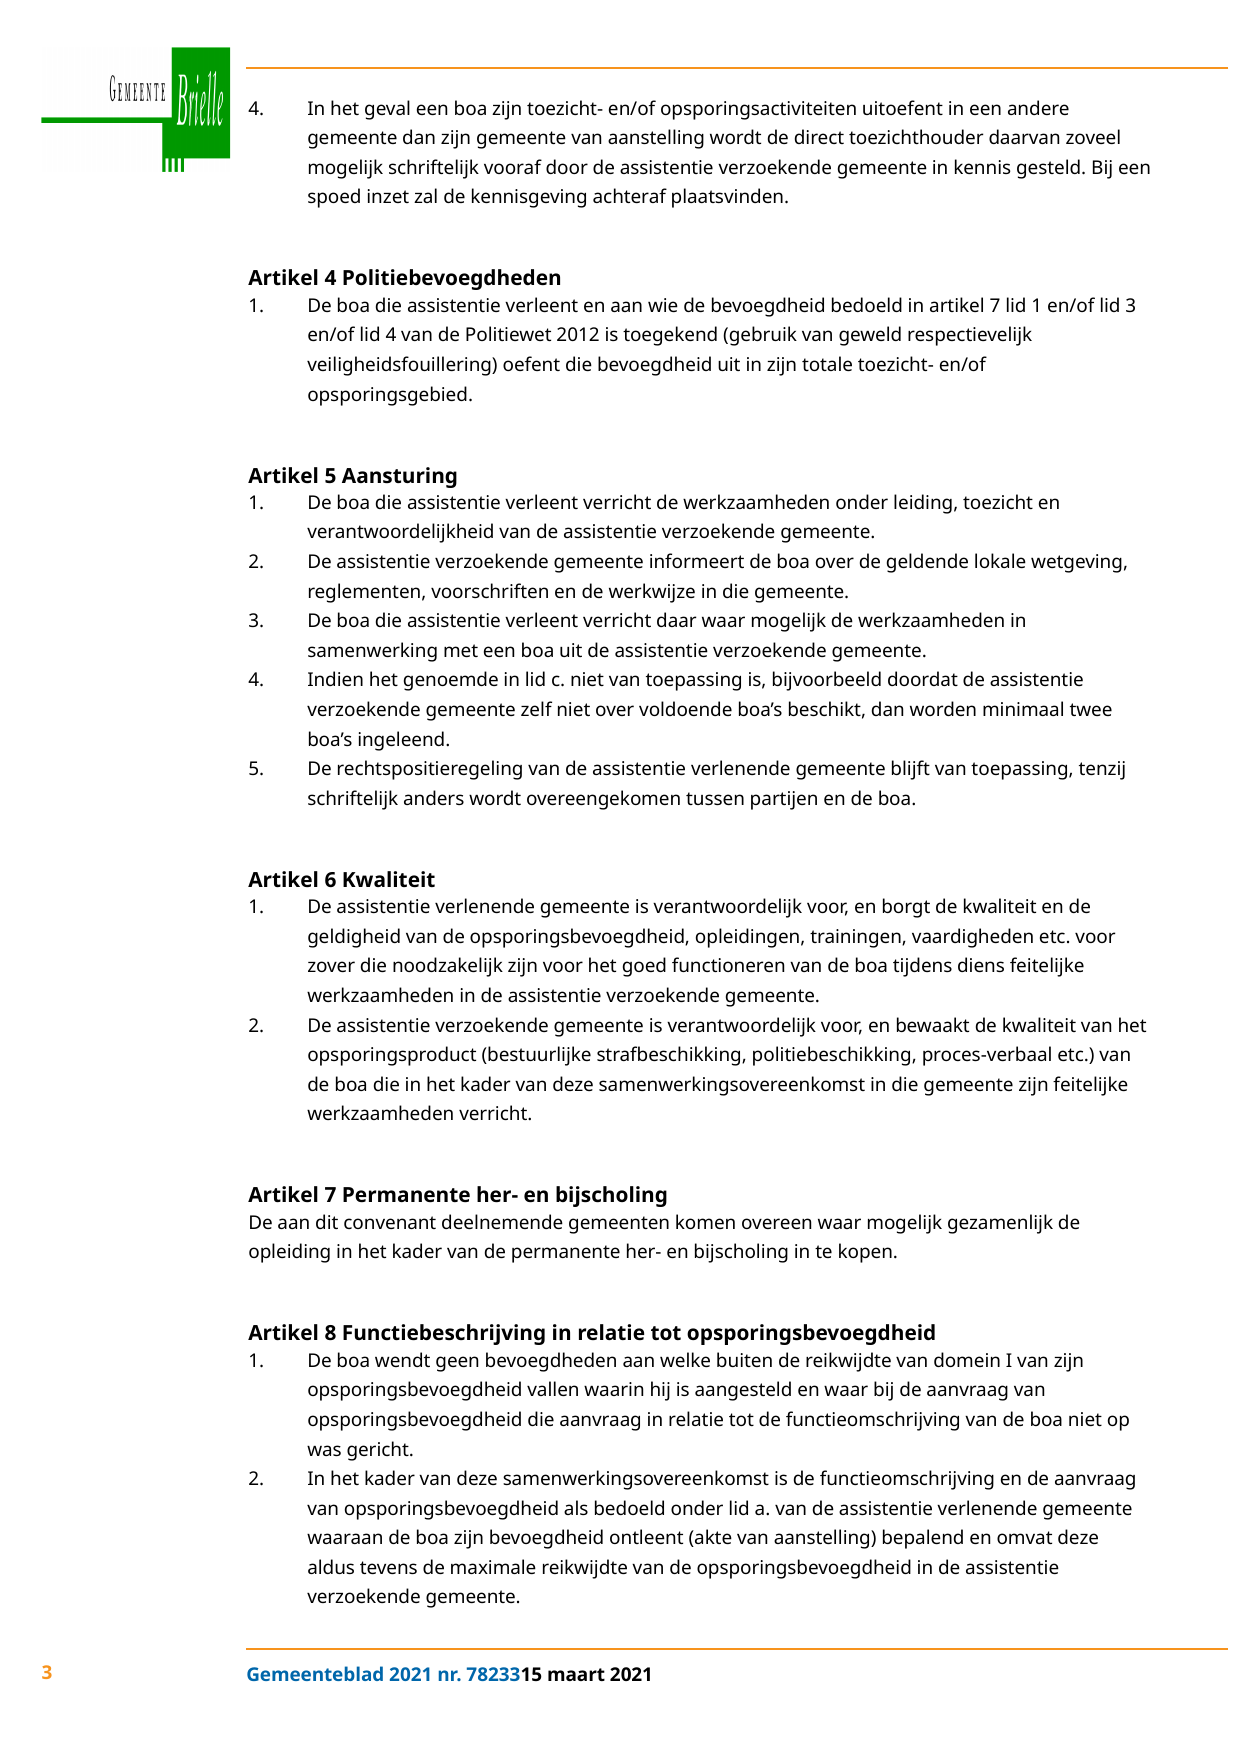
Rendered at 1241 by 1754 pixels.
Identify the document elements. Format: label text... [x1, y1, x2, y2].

list De rechtspositieregeling van de assistentie verlenende gemeente blijft van toepassing, tenzij schriftelijk anders wordt overeengekomen tussen partijen en de boa. [248, 755, 1152, 811]
picture [41, 47, 231, 172]
text Artikel 5 Aansturing [248, 461, 1152, 489]
list De boa die assistentie verleent verricht de werkzaamheden onder leiding, toezicht en verantwoordelijkheid van de assistentie verzoekende gemeente. [248, 489, 1152, 544]
text De aan dit convenant deelnemende gemeenten komen overeen waar mogelijk gezamenlijk de opleiding in het kader van de permanente her- en bijscholing in te kopen. [248, 1209, 1152, 1264]
text Artikel 8 Functiebeschrijving in relatie tot opsporingsbevoegdheid [248, 1318, 1152, 1347]
list De boa die assistentie verleent verricht daar waar mogelijk de werkzaamheden in samenwerking met een boa uit de assistentie verzoekende gemeente. [248, 607, 1152, 663]
list Indien het genoemde in lid c. niet van toepassing is, bijvoorbeeld doordat de assistentie verzoekende gemeente zelf niet over voldoende boa’s beschikt, dan worden minimaal twee boa’s ingeleend. [248, 667, 1152, 752]
list In het kader van deze samenwerkingsovereenkomst is de functieomschrijving en de aanvraag van opsporingsbevoegdheid als bedoeld onder lid a. van de assistentie verlenende gemeente waaraan de boa zijn bevoegdheid ontleent (akte van aanstelling) bepalend en omvat deze aldus tevens de maximale reikwijdte van de opsporingsbevoegdheid in de assistentie verzoekende gemeente. [248, 1465, 1152, 1609]
list De assistentie verlenende gemeente is verantwoordelijk voor, en borgt de kwaliteit en de geldigheid van de opsporingsbevoegdheid, opleidingen, trainingen, vaardigheden etc. voor zover die noodzakelijk zijn voor het goed functioneren van de boa tijdens diens feitelijke werkzaamheden in de assistentie verzoekende gemeente. [248, 893, 1152, 1008]
list De assistentie verzoekende gemeente is verantwoordelijk voor, en bewaakt de kwaliteit van het opsporingsproduct (bestuurlijke strafbeschikking, politiebeschikking, proces-verbaal etc.) van de boa die in het kader van deze samenwerkingsovereenkomst in die gemeente zijn feitelijke werkzaamheden verricht. [248, 1012, 1152, 1126]
list In het geval een boa zijn toezicht- en/of opsporingsactiviteiten uitoefent in een andere gemeente dan zijn gemeente van aanstelling wordt de direct toezichthouder daarvan zoveel mogelijk schriftelijk vooraf door de assistentie verzoekende gemeente in kennis gesteld. Bij een spoed inzet zal de kennisgeving achteraf plaatsvinden. [248, 95, 1152, 209]
text Artikel 6 Kwaliteit [248, 865, 1152, 893]
text Artikel 4 Politiebevoegdheden [248, 263, 1152, 292]
list De assistentie verzoekende gemeente informeert de boa over de geldende lokale wetgeving, reglementen, voorschriften en de werkwijze in die gemeente. [248, 548, 1152, 604]
list De boa die assistentie verleent en aan wie de bevoegdheid bedoeld in artikel 7 lid 1 en/of lid 3 en/of lid 4 van de Politiewet 2012 is toegekend (gebruik van geweld respectievelijk veiligheidsfouillering) oefent die bevoegdheid uit in zijn totale toezicht- en/of opsporingsgebied. [248, 292, 1152, 406]
list De boa wendt geen bevoegdheden aan welke buiten de reikwijdte van domein I van zijn opsporingsbevoegdheid vallen waarin hij is aangesteld en waar bij de aanvraag van opsporingsbevoegdheid die aanvraag in relatie tot de functieomschrijving van de boa niet op was gericht. [248, 1347, 1152, 1461]
text Artikel 7 Permanente her- en bijscholing [248, 1181, 1152, 1209]
